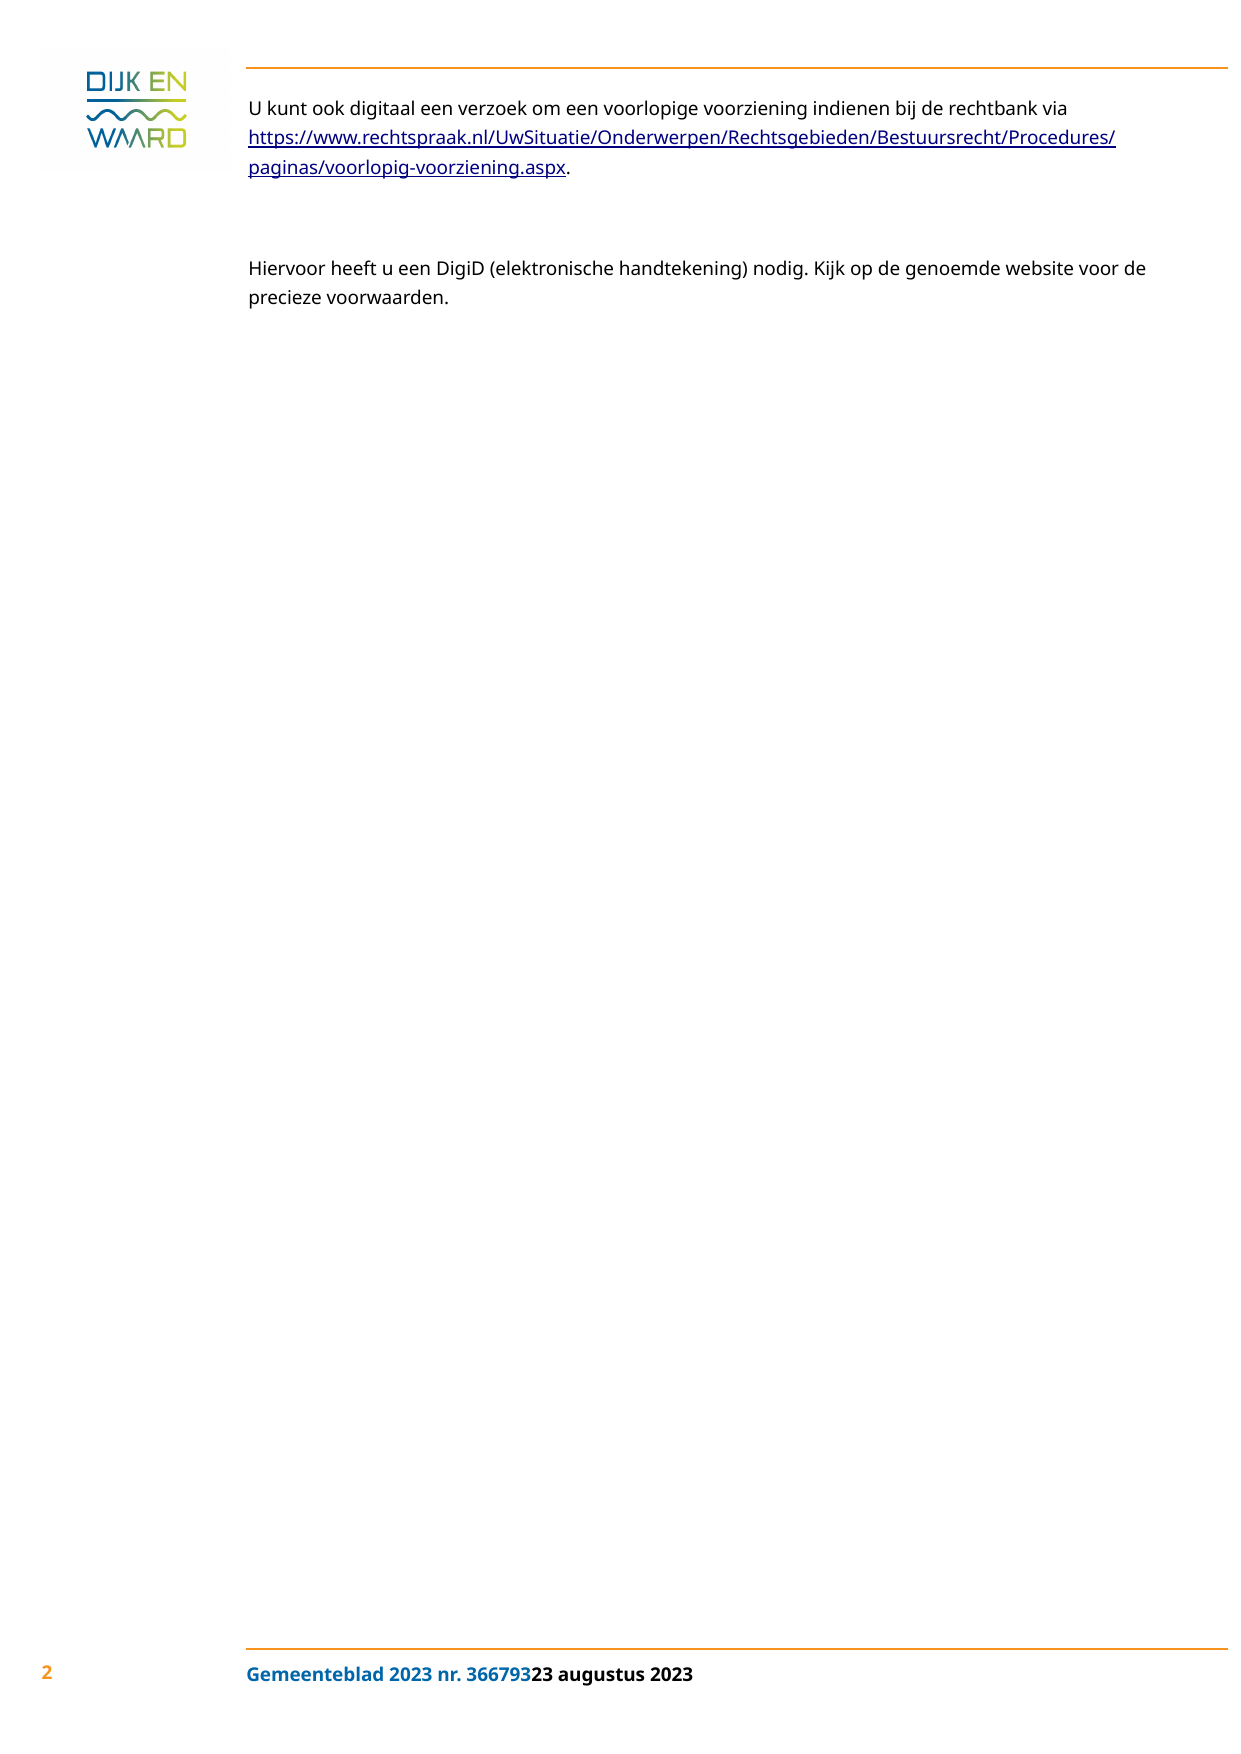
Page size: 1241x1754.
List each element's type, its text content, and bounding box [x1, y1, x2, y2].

text Hiervoor heeft u een DigiD (elektronische handtekening) nodig. Kijk op de genoemde website voor de precieze voorwaarden. [248, 255, 1152, 310]
text U kunt ook digitaal een verzoek om een voorlopige voorziening indienen bij de rechtbank via https://www.rechtspraak.nl/UwSituatie/Onderwerpen/Rechtsgebieden/Bestuursrecht/Procedures/paginas/voorlopig-voorziening.aspx. [248, 95, 1152, 180]
picture [41, 47, 231, 172]
